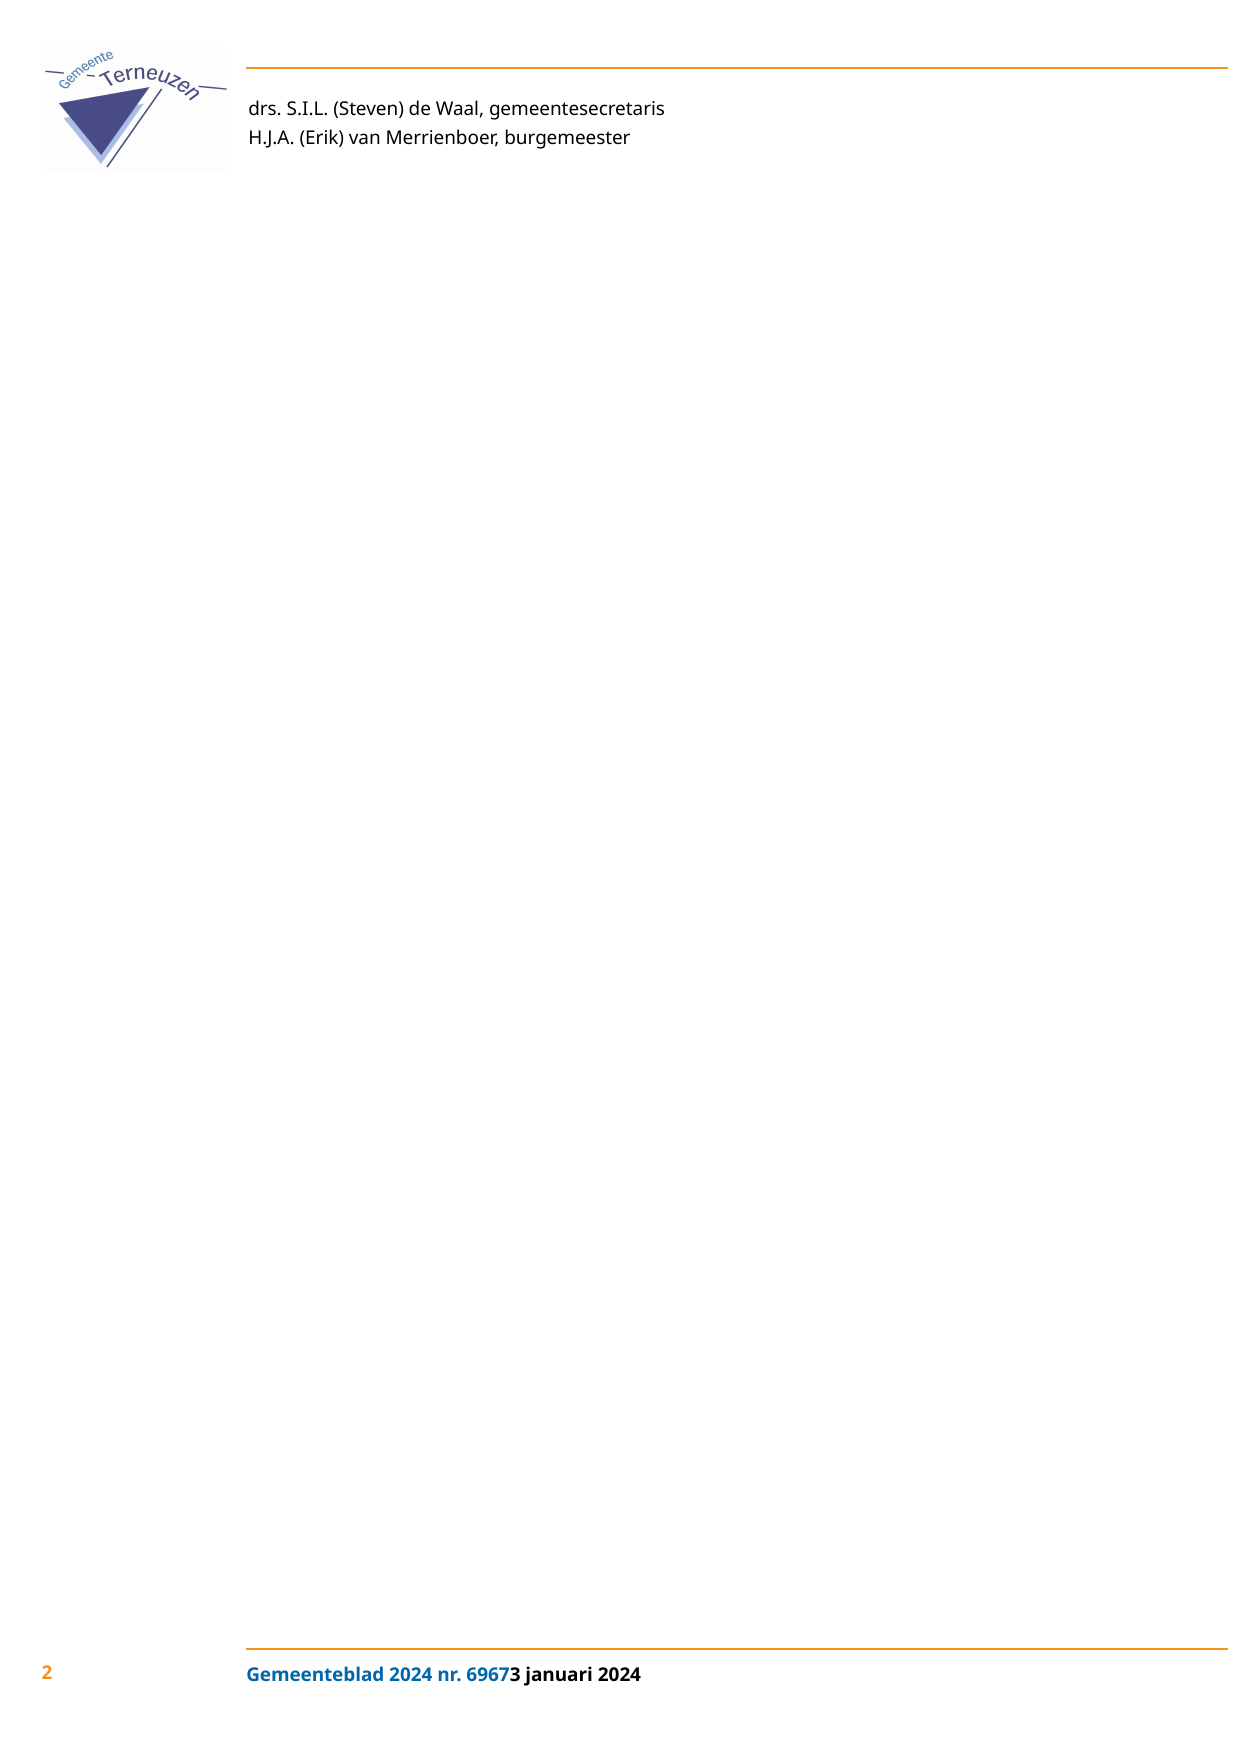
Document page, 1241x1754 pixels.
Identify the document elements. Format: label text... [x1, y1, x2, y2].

picture [41, 47, 231, 172]
table_cell drs. S.I.L. (Steven) de Waal, gemeentesecretaris H.J.A. (Erik) van Merrienboer, burgemeester [248, 95, 956, 150]
table_cell [956, 95, 1152, 150]
